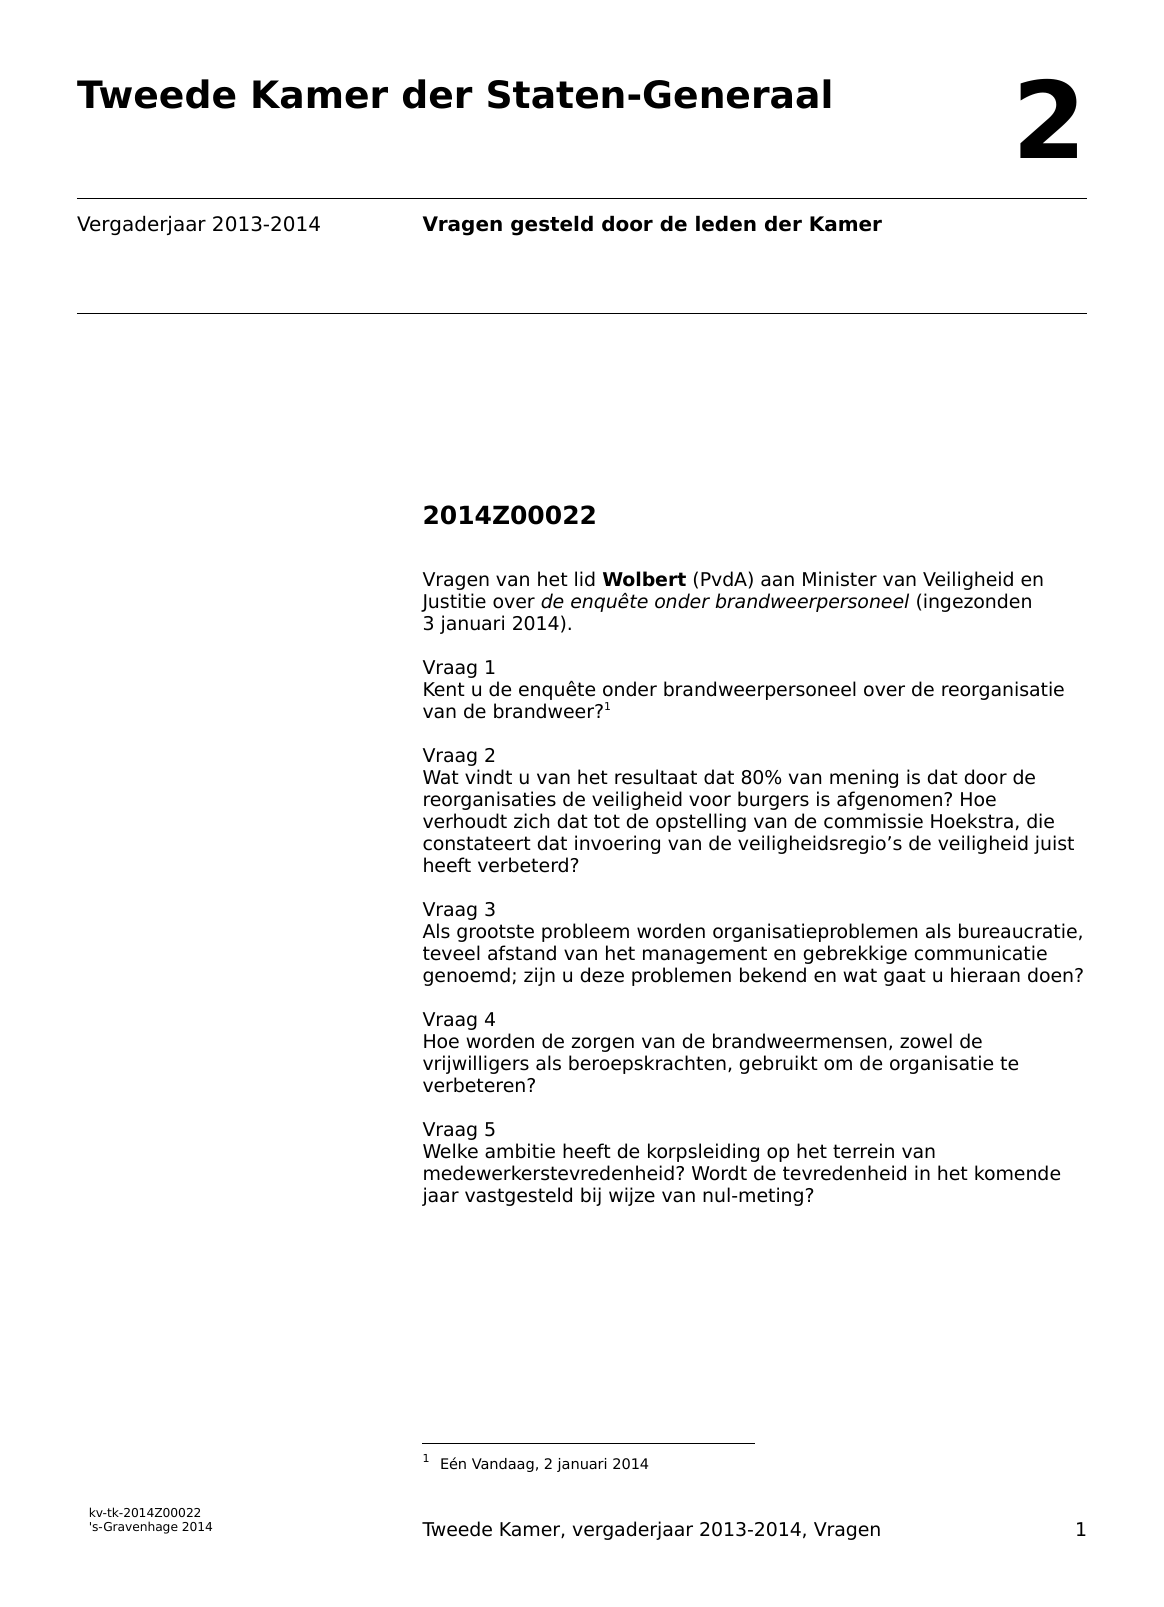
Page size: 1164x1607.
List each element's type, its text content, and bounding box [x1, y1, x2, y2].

text Vraag 2 [422, 745, 1087, 767]
text Vragen van het lid Wolbert (PvdA) aan Minister van Veiligheid en Justitie over de enquête onder brandweerpersoneel (ingezonden 3 januari 2014). [422, 569, 1087, 635]
text Vraag 1 [422, 657, 1087, 679]
text Hoe worden de zorgen van de brandweermensen, zowel de vrijwilligers als beroepskrachten, gebruikt om de organisatie te verbeteren? [422, 1031, 1087, 1097]
text Welke ambitie heeft de korpsleiding op het terrein van medewerkerstevredenheid? Wordt de tevredenheid in het komende jaar vastgesteld bij wijze van nul-meting? [422, 1141, 1087, 1207]
text Kent u de enquête onder brandweerpersoneel over de reorganisatie van de brandweer? [422, 679, 1087, 723]
text Als grootste probleem worden organisatieproblemen als bureaucratie, teveel afstand van het management en gebrekkige communicatie genoemd; zijn u deze problemen bekend en wat gaat u hieraan doen? [422, 921, 1087, 987]
text kv-tk-2014Z00022 [88, 1506, 323, 1520]
text 2014Z00022 [422, 501, 1087, 531]
table_header 2 [886, 59, 1087, 198]
table_cell Vragen gesteld door de leden der Kamer [422, 199, 1087, 313]
text 's-Gravenhage 2014 [88, 1520, 323, 1534]
text Vraag 5 [422, 1119, 1087, 1141]
table_cell Vergaderjaar 2013-2014 [77, 199, 422, 313]
table_header Tweede Kamer der Staten-Generaal [77, 59, 886, 198]
text Vraag 4 [422, 1009, 1087, 1031]
text Wat vindt u van het resultaat dat 80% van mening is dat door de reorganisaties de veiligheid voor burgers is afgenomen? Hoe verhoudt zich dat tot de opstelling van de commissie Hoekstra, die constateert dat invoering van de veiligheidsregio’s de veiligheid juist heeft verbeterd? [422, 767, 1087, 877]
text Vraag 3 [422, 899, 1087, 921]
text Eén Vandaag, 2 januari 2014 [422, 1452, 1087, 1474]
